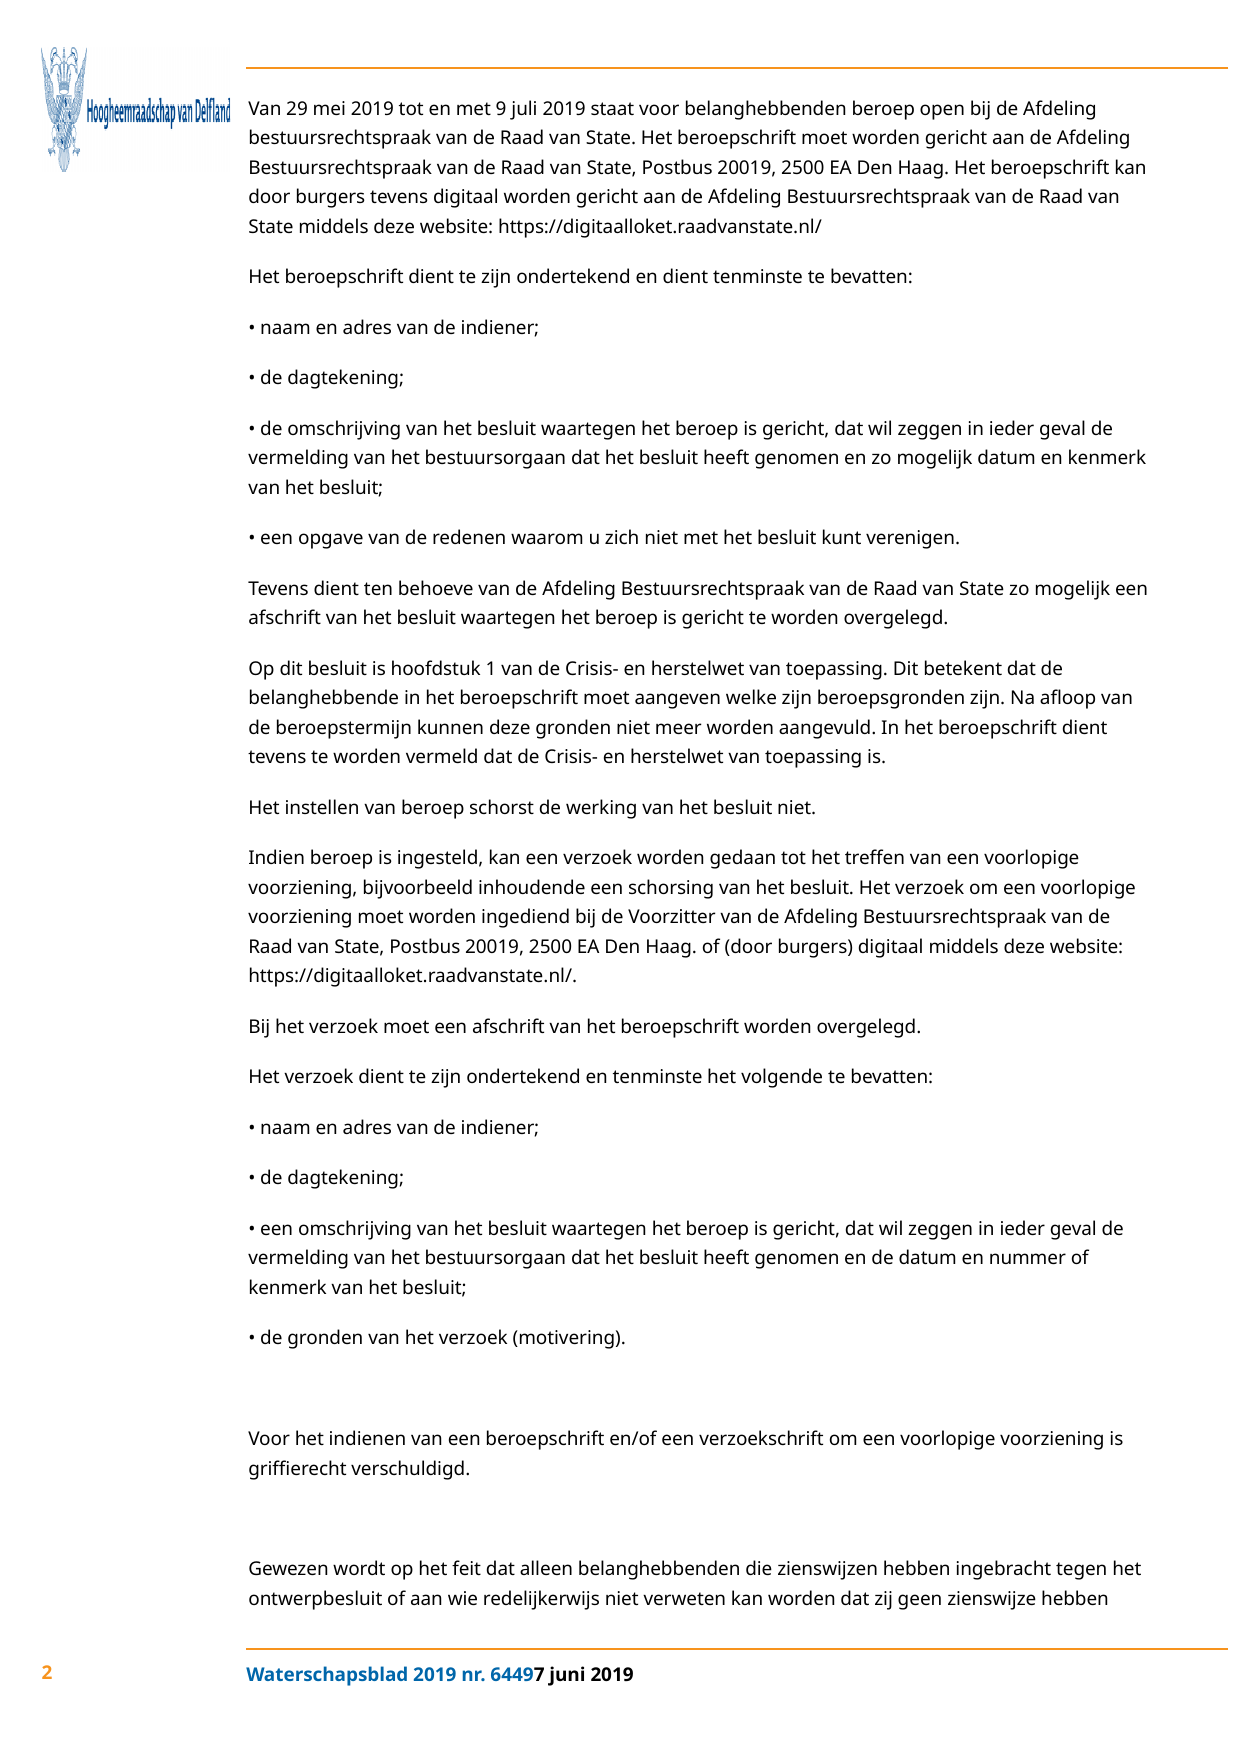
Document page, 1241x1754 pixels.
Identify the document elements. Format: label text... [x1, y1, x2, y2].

text Van 29 mei 2019 tot en met 9 juli 2019 staat voor belanghebbenden beroep open bij de Afdeling bestuursrechtspraak van de Raad van State. Het beroepschrift moet worden gericht aan de Afdeling Bestuursrechtspraak van de Raad van State, Postbus 20019, 2500 EA Den Haag. Het beroepschrift kan door burgers tevens digitaal worden gericht aan de Afdeling Bestuursrechtspraak van de Raad van State middels deze website: https://digitaalloket.raadvanstate.nl/ [248, 95, 1152, 239]
picture [41, 47, 231, 172]
text Het beroepschrift dient te zijn ondertekend en dient tenminste te bevatten: [248, 263, 1152, 289]
text Op dit besluit is hoofdstuk 1 van de Crisis- en herstelwet van toepassing. Dit betekent dat de belanghebbende in het beroepschrift moet aangeven welke zijn beroepsgronden zijn. Na afloop van de beroepstermijn kunnen deze gronden niet meer worden aangevuld. In het beroepschrift dient tevens te worden vermeld dat de Crisis- en herstelwet van toepassing is. [248, 655, 1152, 769]
text • de gronden van het verzoek (motivering). [248, 1324, 1152, 1350]
text Indien beroep is ingesteld, kan een verzoek worden gedaan tot het treffen van een voorlopige voorziening, bijvoorbeeld inhoudende een schorsing van het besluit. Het verzoek om een voorlopige voorziening moet worden ingediend bij de Voorzitter van de Afdeling Bestuursrechtspraak van de Raad van State, Postbus 20019, 2500 EA Den Haag. of (door burgers) digitaal middels deze website: https://digitaalloket.raadvanstate.nl/. [248, 844, 1152, 988]
text • de dagtekening; [248, 364, 1152, 390]
text Het verzoek dient te zijn ondertekend en tenminste het volgende te bevatten: [248, 1063, 1152, 1089]
text • naam en adres van de indiener; [248, 314, 1152, 340]
text • de dagtekening; [248, 1164, 1152, 1190]
text • de omschrijving van het besluit waartegen het beroep is gericht, dat wil zeggen in ieder geval de vermelding van het bestuursorgaan dat het besluit heeft genomen en zo mogelijk datum en kenmerk van het besluit; [248, 415, 1152, 500]
text Voor het indienen van een beroepschrift en/of een verzoekschrift om een voorlopige voorziening is griffierecht verschuldigd. [248, 1425, 1152, 1481]
text • naam en adres van de indiener; [248, 1114, 1152, 1140]
text Bij het verzoek moet een afschrift van het beroepschrift worden overgelegd. [248, 1013, 1152, 1039]
text • een opgave van de redenen waarom u zich niet met het besluit kunt verenigen. [248, 524, 1152, 550]
text Gewezen wordt op het feit dat alleen belanghebbenden die zienswijzen hebben ingebracht tegen het ontwerpbesluit of aan wie redelijkerwijs niet verweten kan worden dat zij geen zienswijze hebben [248, 1556, 1152, 1611]
text Tevens dient ten behoeve van de Afdeling Bestuursrechtspraak van de Raad van State zo mogelijk een afschrift van het besluit waartegen het beroep is gericht te worden overgelegd. [248, 575, 1152, 630]
text Het instellen van beroep schorst de werking van het besluit niet. [248, 794, 1152, 820]
text • een omschrijving van het besluit waartegen het beroep is gericht, dat wil zeggen in ieder geval de vermelding van het bestuursorgaan dat het besluit heeft genomen en de datum en nummer of kenmerk van het besluit; [248, 1215, 1152, 1300]
